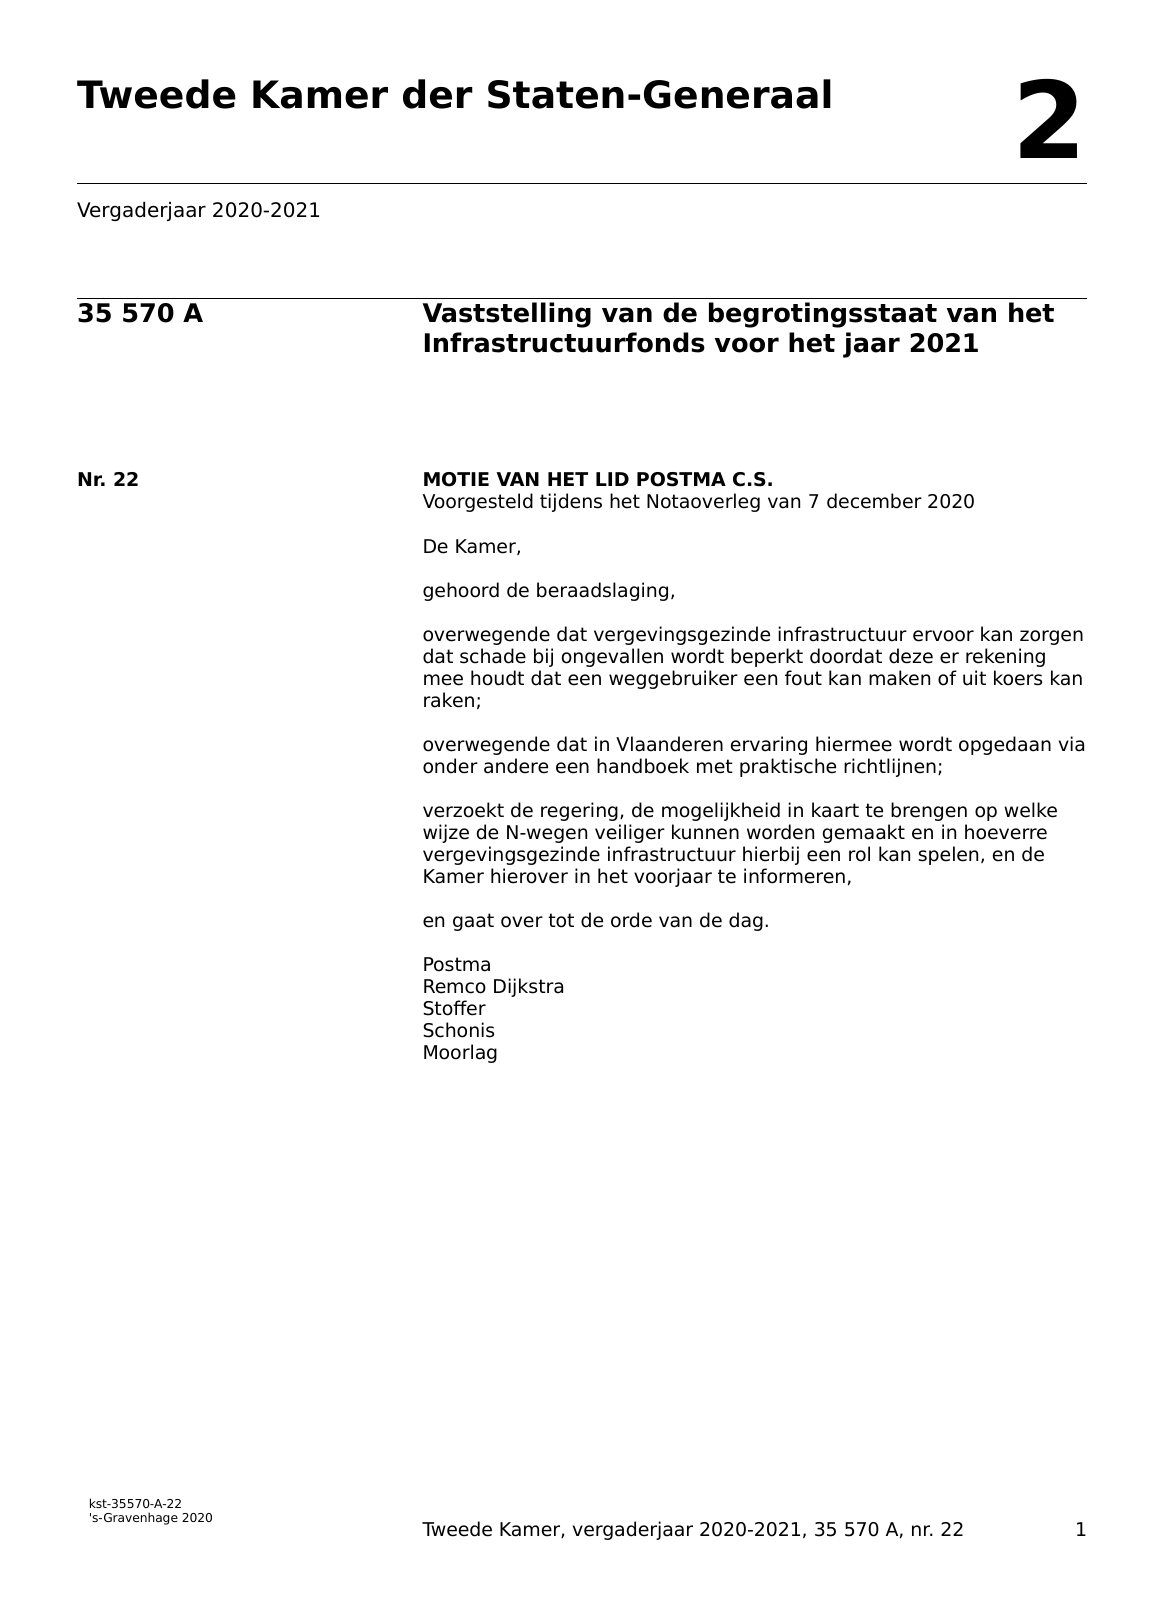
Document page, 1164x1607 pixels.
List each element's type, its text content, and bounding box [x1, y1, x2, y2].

text Remco Dijkstra [422, 976, 1087, 998]
subtitle 35 570 A Vaststelling van de begrotingsstaat van het Infrastructuurfonds voor het jaar 2021 [77, 299, 1087, 358]
text overwegende dat vergevingsgezinde infrastructuur ervoor kan zorgen dat schade bij ongevallen wordt beperkt doordat deze er rekening mee houdt dat een weggebruiker een fout kan maken of uit koers kan raken; [422, 624, 1087, 712]
text Voorgesteld tijdens het Notaoverleg van 7 december 2020 [422, 491, 1087, 513]
text en gaat over tot de orde van de dag. [422, 910, 1087, 932]
text Postma [422, 954, 1087, 976]
table_header Tweede Kamer der Staten-Generaal [77, 59, 886, 183]
text Schonis [422, 1020, 1087, 1042]
text overwegende dat in Vlaanderen ervaring hiermee wordt opgedaan via onder andere een handboek met praktische richtlijnen; [422, 734, 1087, 778]
table_cell Vergaderjaar 2020-2021 [77, 184, 1087, 298]
table_header 2 [886, 59, 1087, 183]
text gehoord de beraadslaging, [422, 580, 1087, 602]
text verzoekt de regering, de mogelijkheid in kaart te brengen op welke wijze de N-wegen veiliger kunnen worden gemaakt en in hoeverre vergevingsgezinde infrastructuur hierbij een rol kan spelen, en de Kamer hierover in het voorjaar te informeren, [422, 800, 1087, 888]
text kst-35570-A-22 [88, 1497, 323, 1511]
text De Kamer, [422, 536, 1087, 557]
text Stoffer [422, 998, 1087, 1020]
subtitle Nr. 22 MOTIE VAN HET LID POSTMA C.S. [77, 469, 1087, 491]
text Moorlag [422, 1042, 1087, 1064]
text 's-Gravenhage 2020 [88, 1511, 323, 1525]
